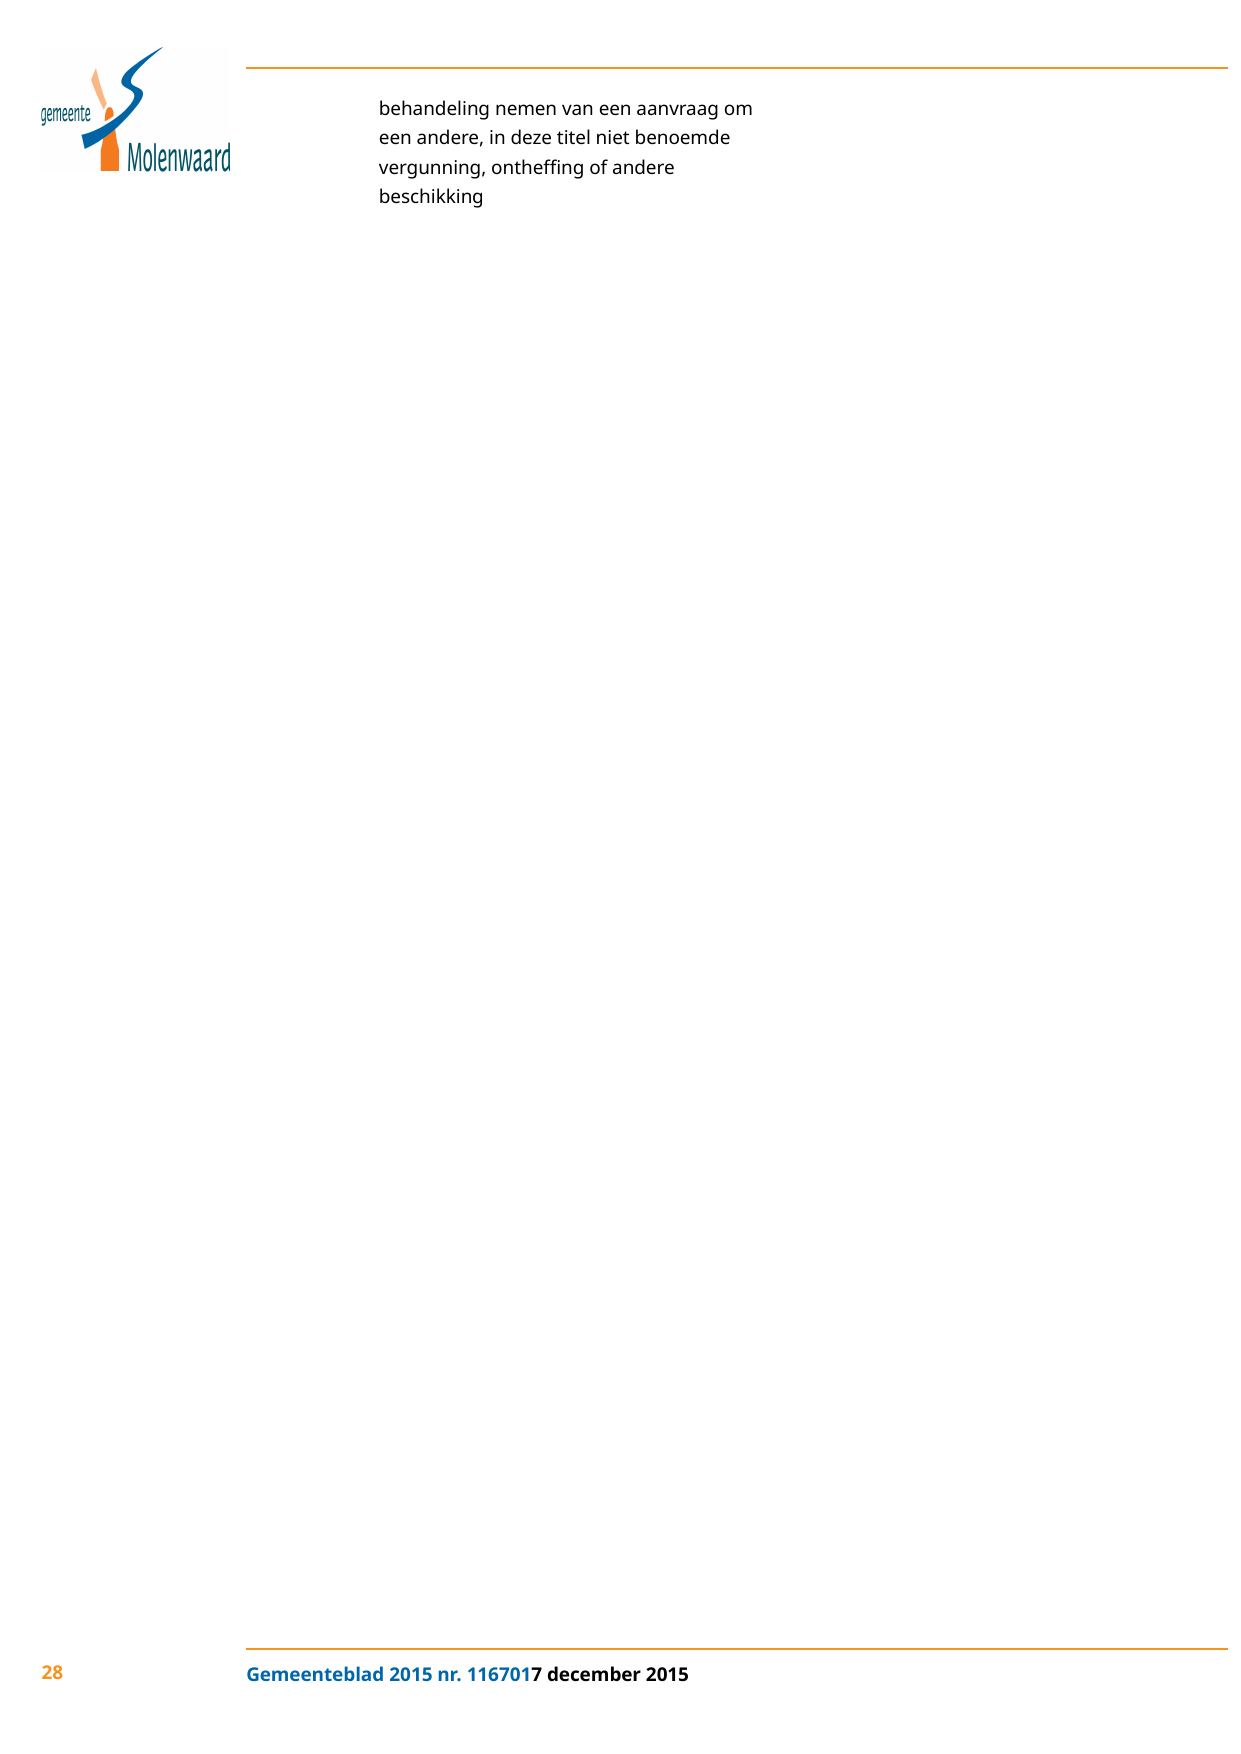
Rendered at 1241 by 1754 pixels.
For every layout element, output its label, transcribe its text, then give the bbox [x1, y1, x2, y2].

table_cell [248, 95, 379, 209]
table_cell [890, 95, 1021, 209]
table_cell [1021, 95, 1152, 209]
picture [41, 47, 231, 172]
table_cell behandeling nemen van een aanvraag om een andere, in deze titel niet benoemde vergunning, ontheffing of andere beschikking [379, 95, 759, 209]
table_cell [760, 95, 890, 209]
